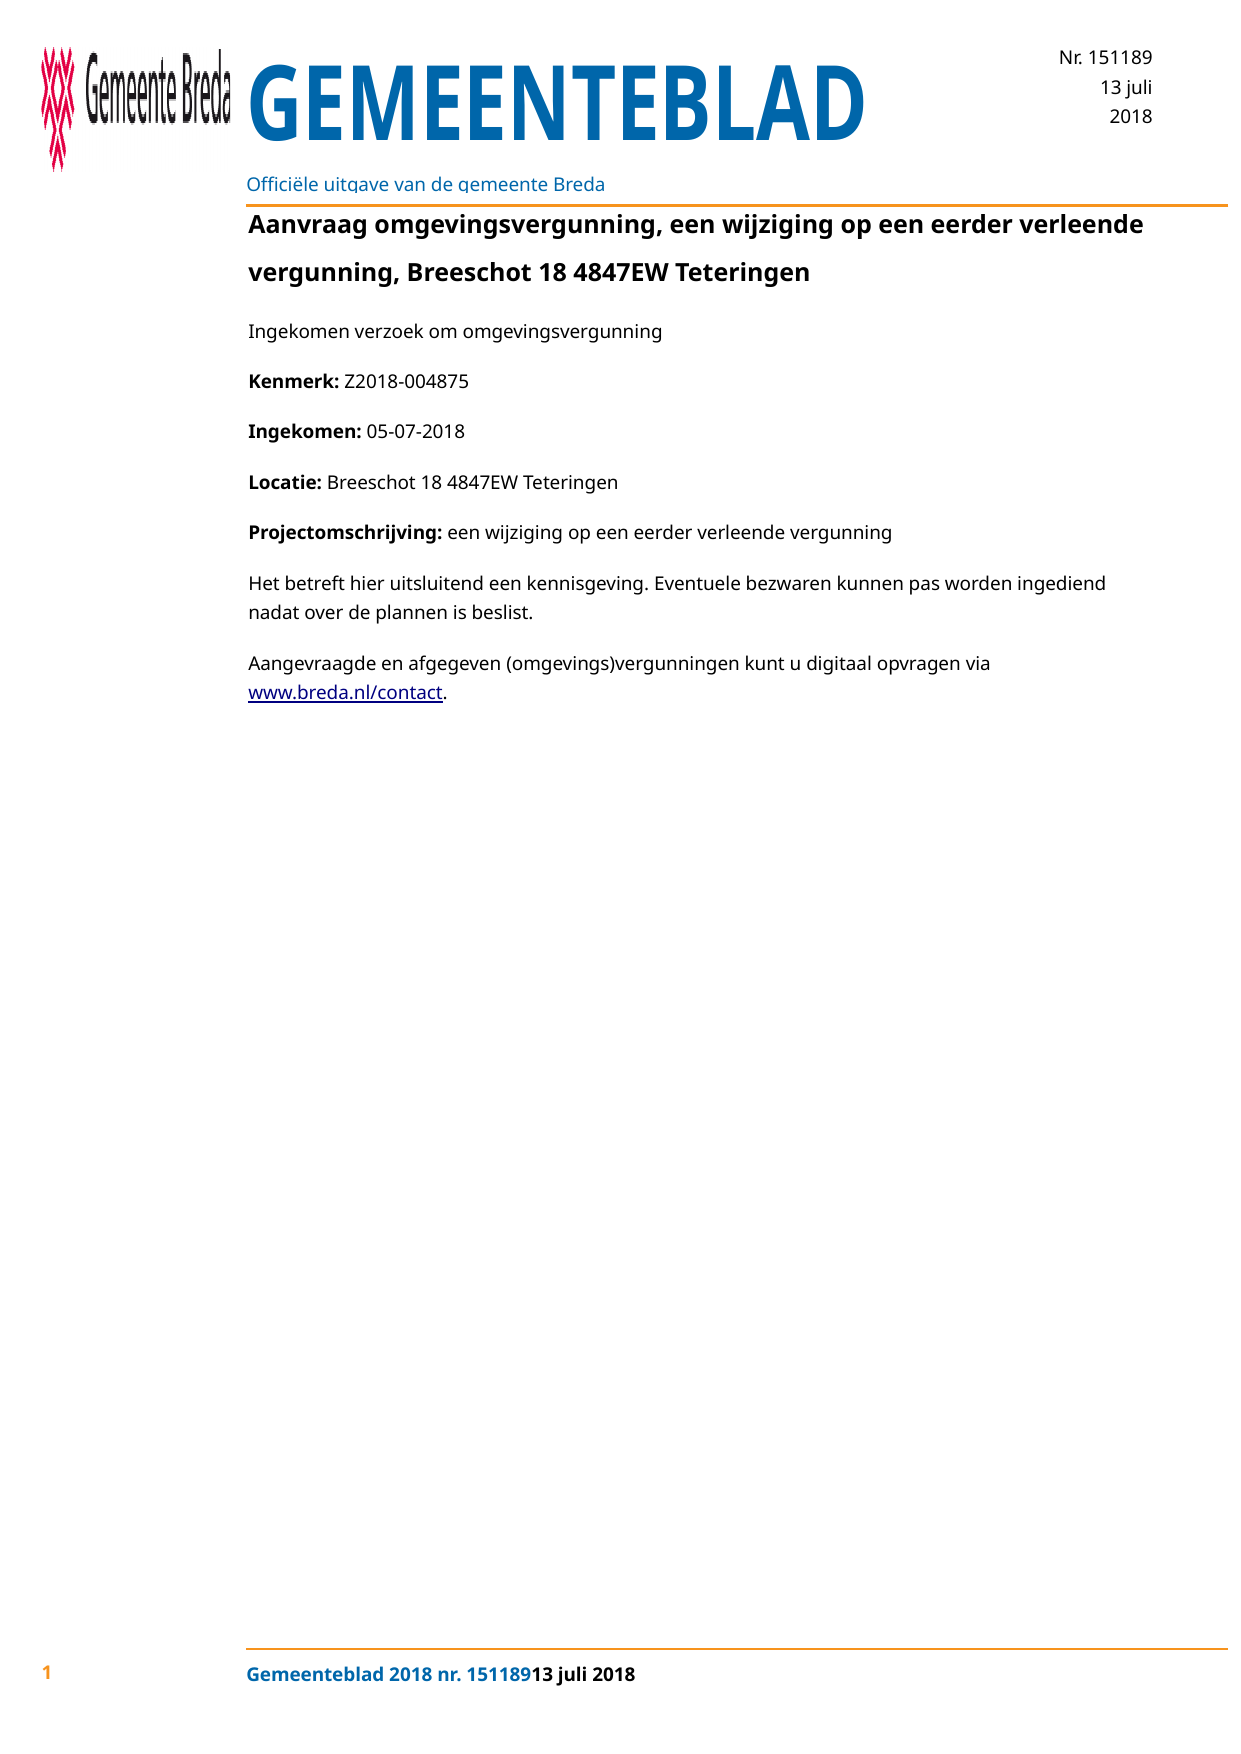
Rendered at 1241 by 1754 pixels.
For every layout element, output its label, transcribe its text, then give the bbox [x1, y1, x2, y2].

text Aanvraag omgevingsvergunning, een wijziging op een eerder verleende vergunning, Breeschot 18 4847EW Teteringen [248, 207, 1152, 288]
text Kenmerk: Z2018-004875 [248, 368, 1152, 394]
text Projectomschrijving: een wijziging op een eerder verleende vergunning [248, 519, 1152, 545]
picture [41, 47, 231, 172]
text Ingekomen: 05-07-2018 [248, 419, 1152, 444]
text Ingekomen verzoek om omgevingsvergunning [248, 318, 1152, 344]
text Locatie: Breeschot 18 4847EW Teteringen [248, 469, 1152, 495]
text Aangevraagde en afgegeven (omgevings)vergunningen kunt u digitaal opvragen via www.breda.nl/contact. [248, 650, 1152, 705]
text Het betreft hier uitsluitend een kennisgeving. Eventuele bezwaren kunnen pas worden ingediend nadat over de plannen is beslist. [248, 570, 1152, 625]
